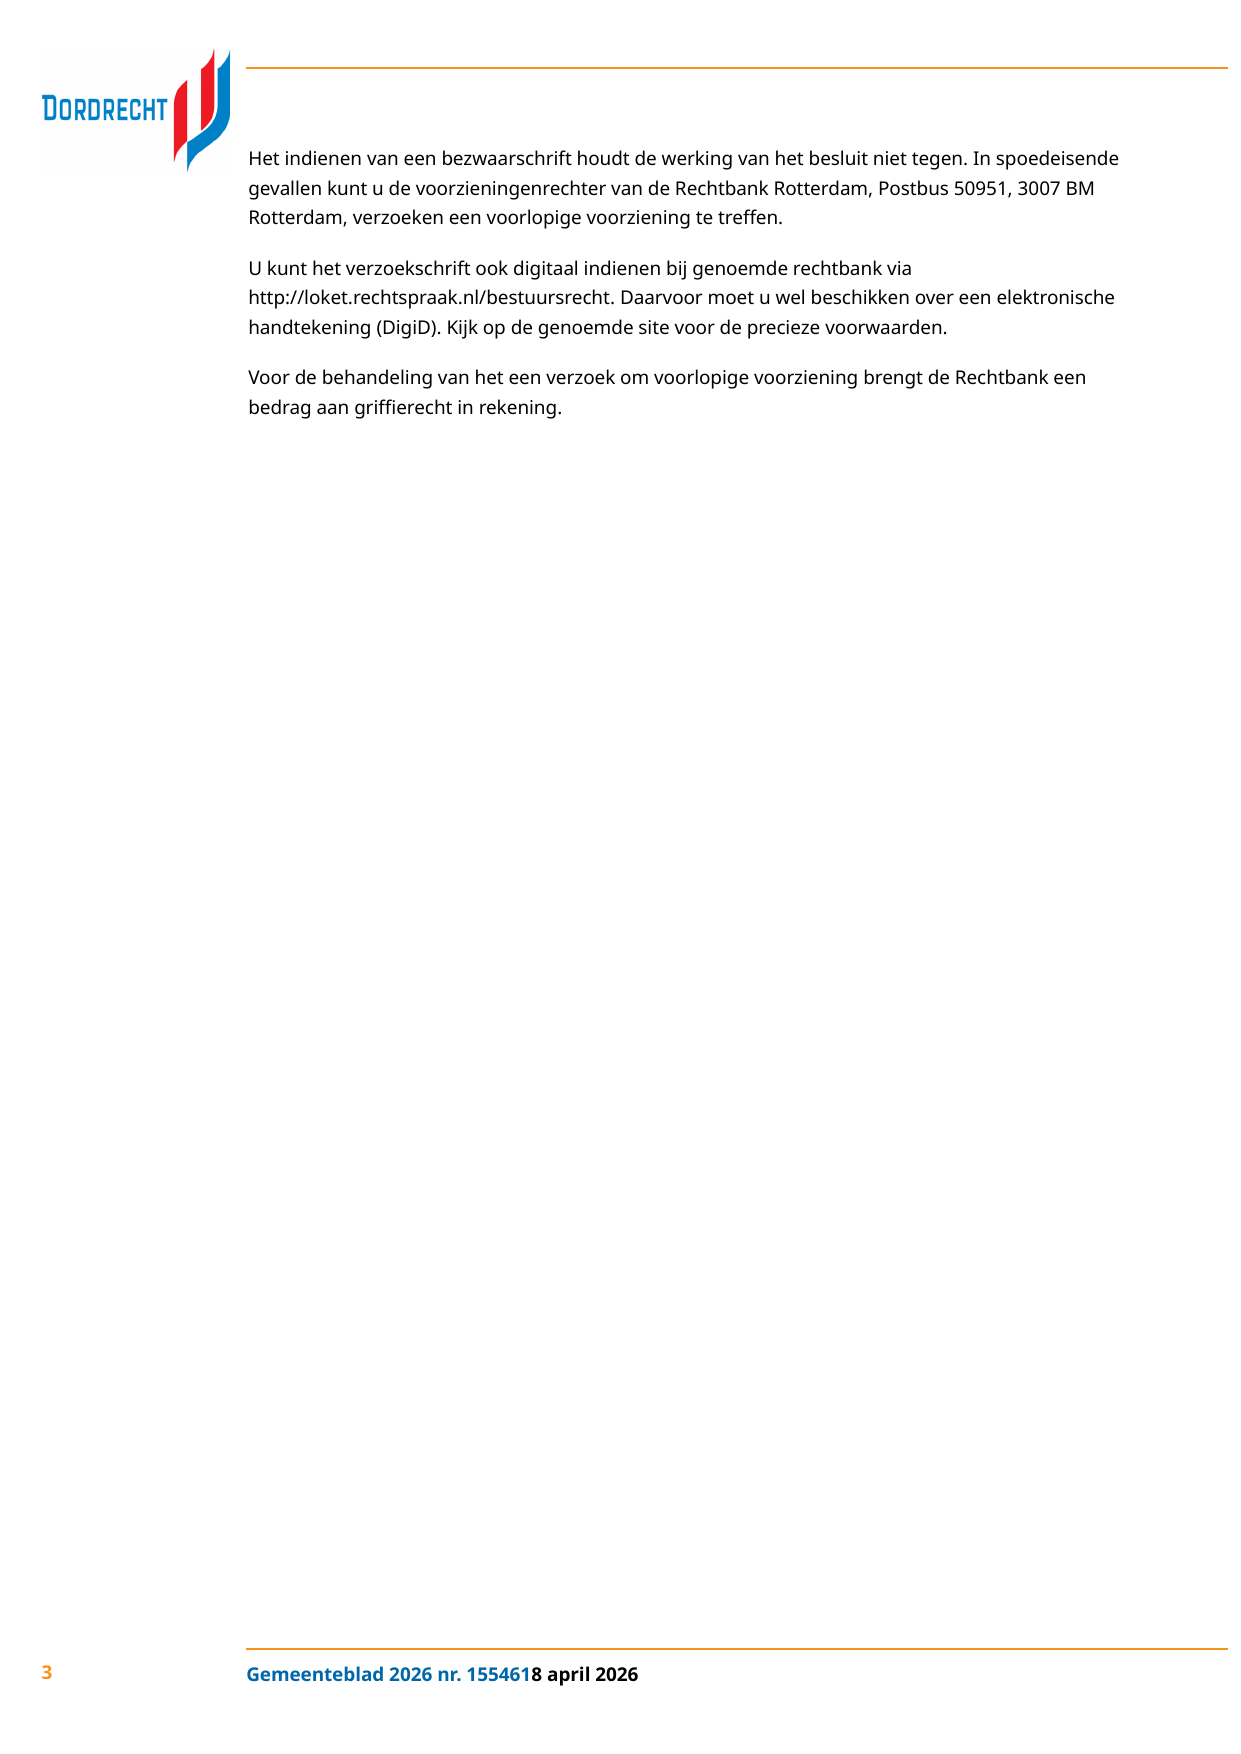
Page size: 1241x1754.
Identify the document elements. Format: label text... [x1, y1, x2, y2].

text Voor de behandeling van het een verzoek om voorlopige voorziening brengt de Rechtbank een bedrag aan griffierecht in rekening. [248, 364, 1152, 420]
text U kunt het verzoekschrift ook digitaal indienen bij genoemde rechtbank via http://loket.rechtspraak.nl/bestuursrecht. Daarvoor moet u wel beschikken over een elektronische handtekening (DigiD). Kijk op de genoemde site voor de precieze voorwaarden. [248, 255, 1152, 340]
text Het indienen van een bezwaarschrift houdt de werking van het besluit niet tegen. In spoedeisende gevallen kunt u de voorzieningenrechter van de Rechtbank Rotterdam, Postbus 50951, 3007 BM Rotterdam, verzoeken een voorlopige voorziening te treffen. [248, 145, 1152, 230]
picture [41, 47, 231, 172]
